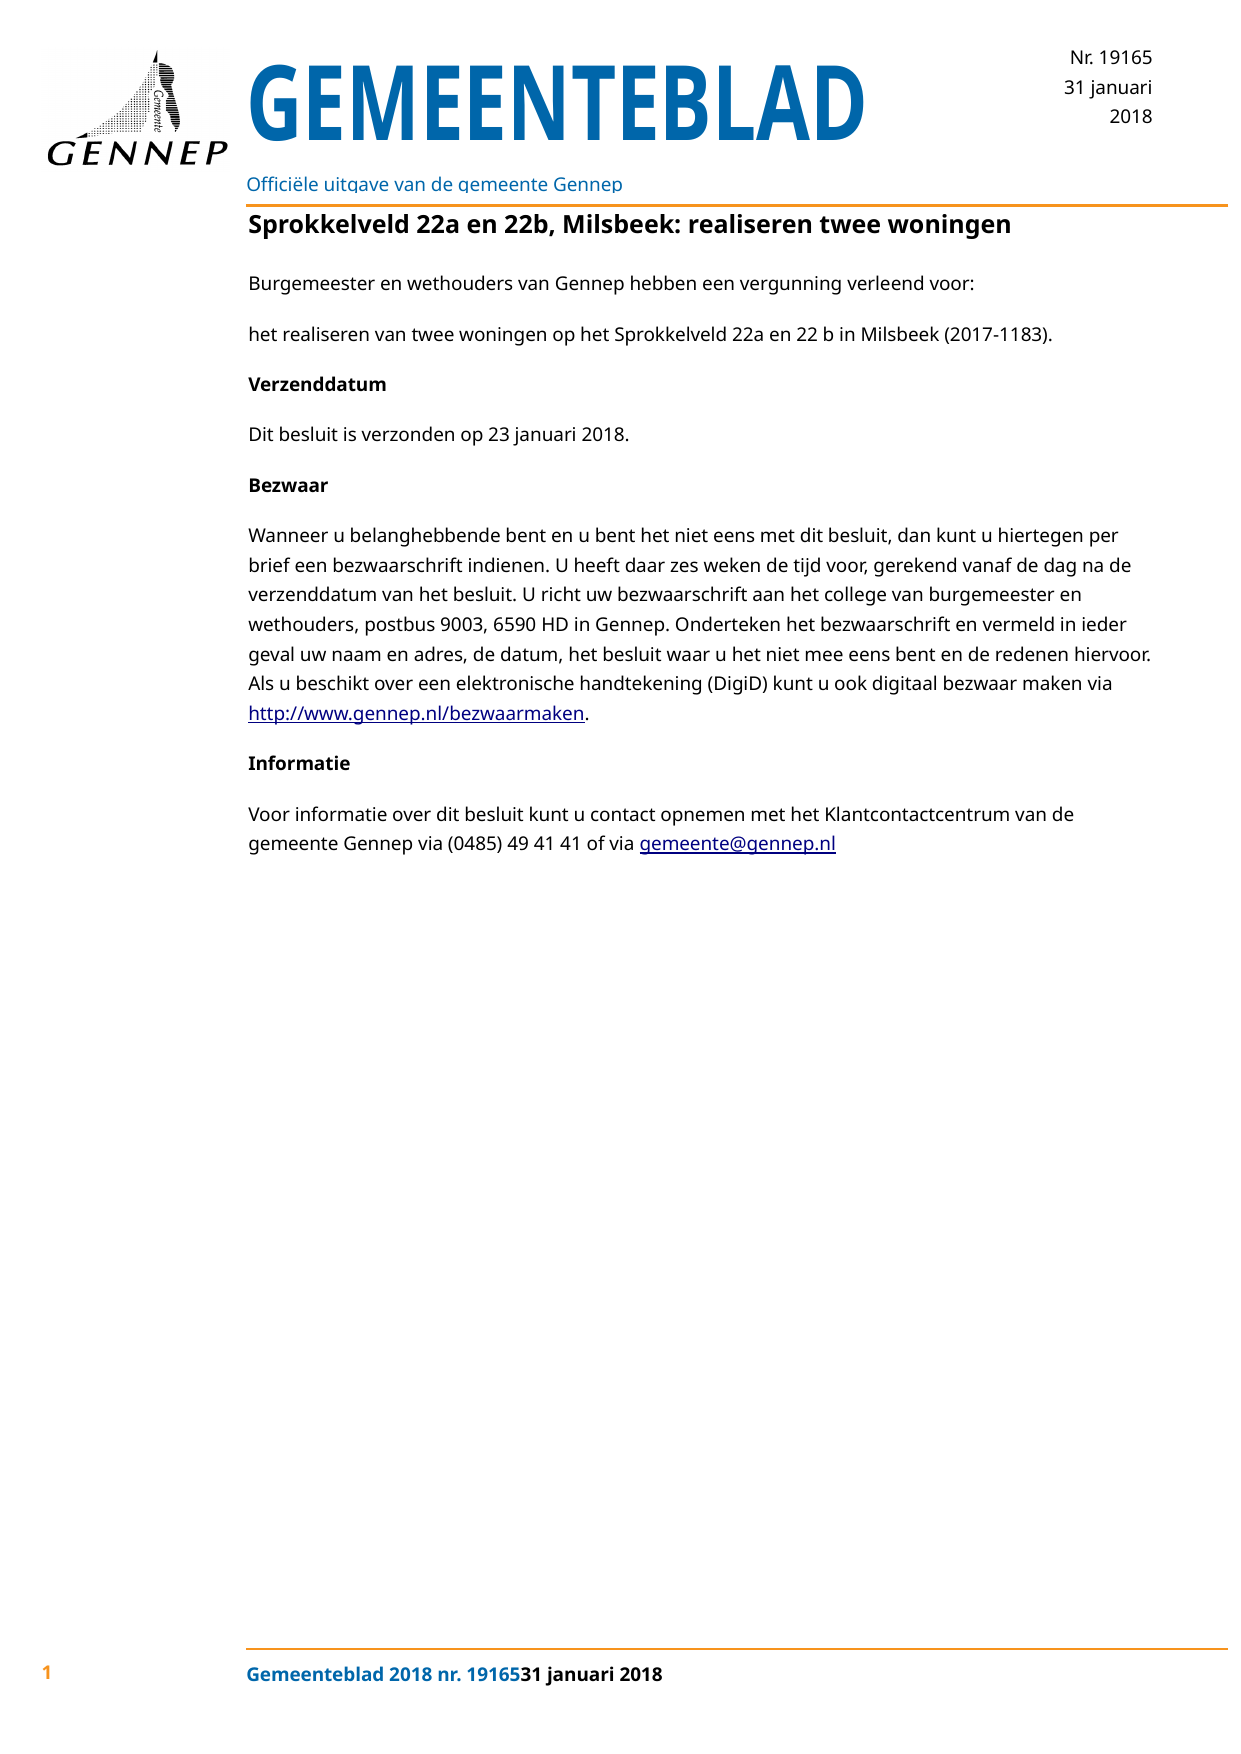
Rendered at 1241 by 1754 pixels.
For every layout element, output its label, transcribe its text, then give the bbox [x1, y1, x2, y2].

text Burgemeester en wethouders van Gennep hebben een vergunning verleend voor: [248, 270, 1152, 296]
text Bezwaar [248, 472, 1152, 498]
text Sprokkelveld 22a en 22b, Milsbeek: realiseren twee woningen [248, 207, 1152, 241]
text Voor informatie over dit besluit kunt u contact opnemen met het Klantcontactcentrum van de gemeente Gennep via (0485) 49 41 41 of via gemeente@gennep.nl [248, 801, 1152, 856]
picture [41, 47, 231, 172]
text Dit besluit is verzonden op 23 januari 2018. [248, 422, 1152, 447]
text het realiseren van twee woningen op het Sprokkelveld 22a en 22 b in Milsbeek (2017-1183). [248, 321, 1152, 346]
text Informatie [248, 750, 1152, 776]
text Verzenddatum [248, 371, 1152, 397]
text Wanneer u belanghebbende bent en u bent het niet eens met dit besluit, dan kunt u hiertegen per brief een bezwaarschrift indienen. U heeft daar zes weken de tijd voor, gerekend vanaf de dag na de verzenddatum van het besluit. U richt uw bezwaarschrift aan het college van burgemeester en wethouders, postbus 9003, 6590 HD in Gennep. Onderteken het bezwaarschrift en vermeld in ieder geval uw naam en adres, de datum, het besluit waar u het niet mee eens bent en de redenen hiervoor. Als u beschikt over een elektronische handtekening (DigiD) kunt u ook digitaal bezwaar maken via http://www.gennep.nl/bezwaarmaken. [248, 522, 1152, 726]
